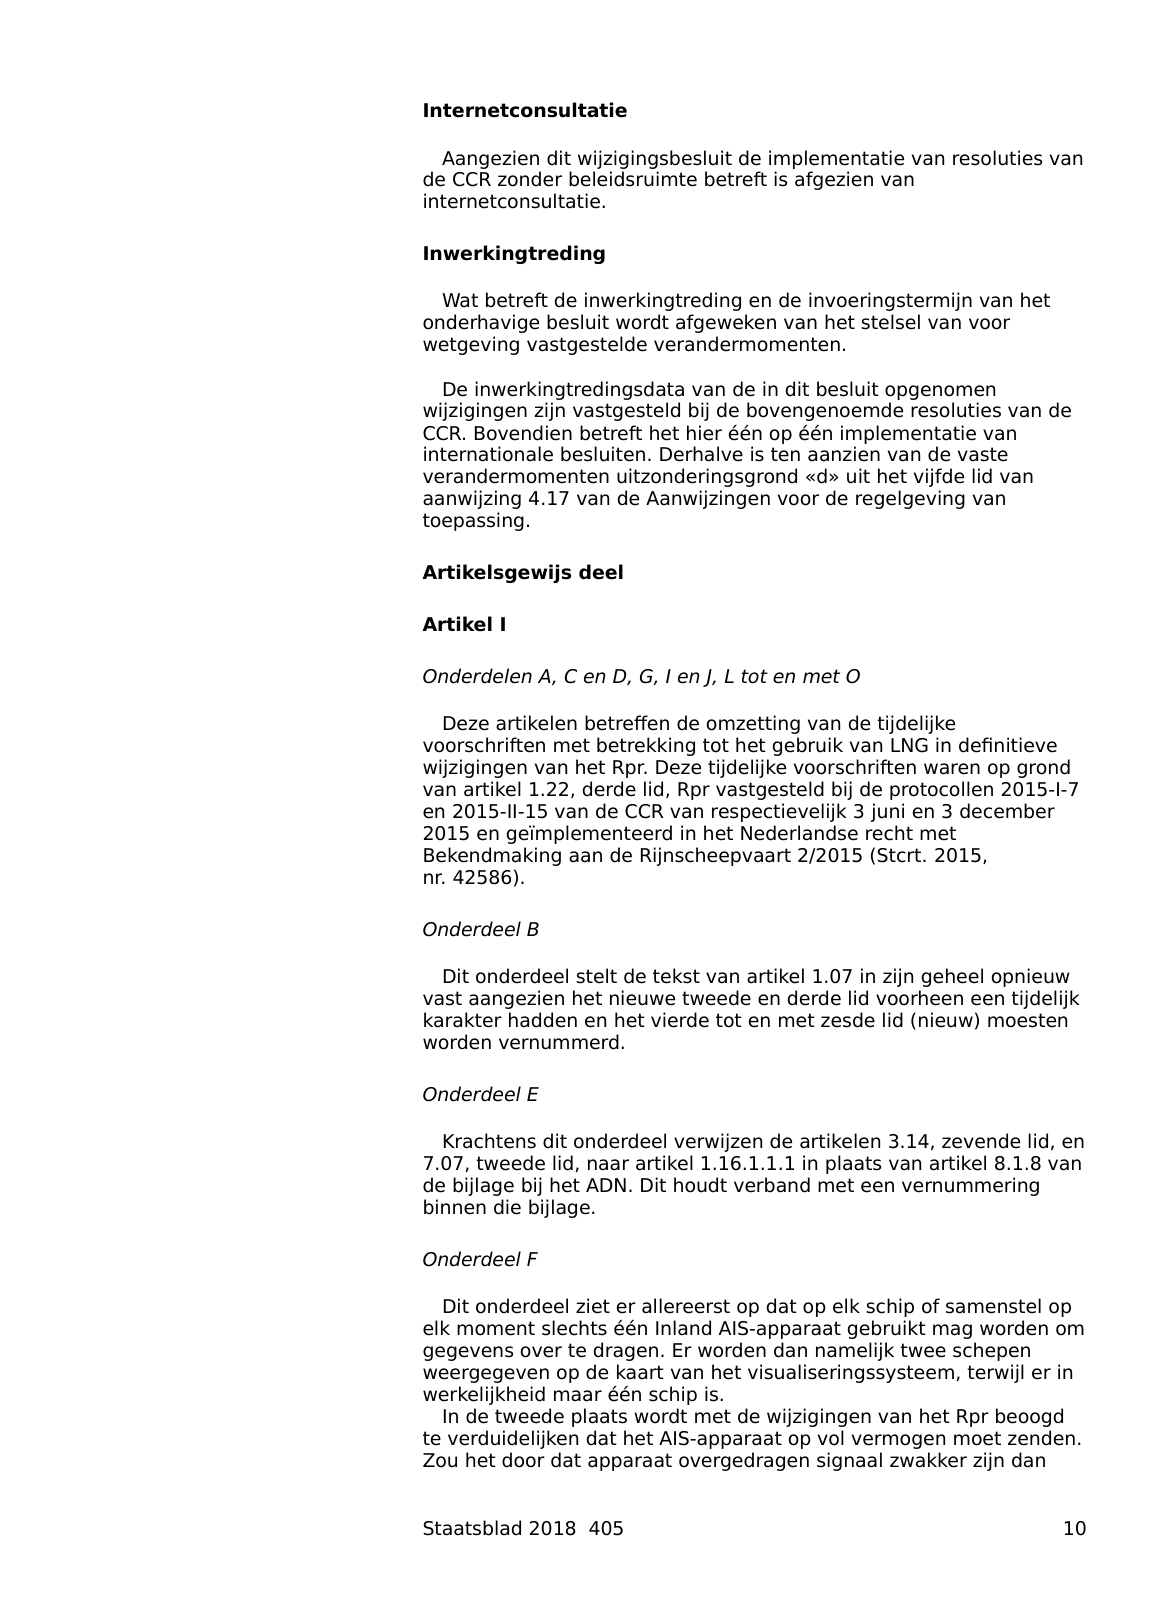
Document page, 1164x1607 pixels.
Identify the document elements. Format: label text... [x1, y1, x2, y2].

subtitle Onderdelen A, C en D, G, I en J, L tot en met O [422, 666, 1087, 688]
subtitle Inwerkingtreding [422, 243, 1087, 265]
text Dit onderdeel ziet er allereerst op dat op elk schip of samenstel op elk moment slechts één Inland AIS-apparaat gebruikt mag worden om gegevens over te dragen. Er worden dan namelijk twee schepen weergegeven op de kaart van het visualiseringssysteem, terwijl er in werkelijkheid maar één schip is. [422, 1296, 1087, 1406]
subtitle Onderdeel F [422, 1249, 1087, 1271]
subtitle Onderdeel E [422, 1084, 1087, 1106]
subtitle Onderdeel B [422, 919, 1087, 941]
text Dit onderdeel stelt de tekst van artikel 1.07 in zijn geheel opnieuw vast aangezien het nieuwe tweede en derde lid voorheen een tijdelijk karakter hadden en het vierde tot en met zesde lid (nieuw) moesten worden vernummerd. [422, 966, 1087, 1054]
subtitle Artikelsgewijs deel [422, 562, 1087, 584]
subtitle Internetconsultatie [422, 100, 1087, 122]
text In de tweede plaats wordt met de wijzigingen van het Rpr beoogd te verduidelijken dat het AIS-apparaat op vol vermogen moet zenden. Zou het door dat apparaat overgedragen signaal zwakker zijn dan [422, 1406, 1087, 1472]
text Wat betreft de inwerkingtreding en de invoeringstermijn van het onderhavige besluit wordt afgeweken van het stelsel van voor wetgeving vastgestelde verandermomenten. [422, 290, 1087, 356]
text De inwerkingtredingsdata van de in dit besluit opgenomen wijzigingen zijn vastgesteld bij de bovengenoemde resoluties van de CCR. Bovendien betreft het hier één op één implementatie van internationale besluiten. Derhalve is ten aanzien van de vaste verandermomenten uitzonderingsgrond «d» uit het vijfde lid van aanwijzing 4.17 van de Aanwijzingen voor de regelgeving van toepassing. [422, 378, 1087, 532]
subtitle Artikel I [422, 614, 1087, 636]
text Aangezien dit wijzigingsbesluit de implementatie van resoluties van de CCR zonder beleidsruimte betreft is afgezien van internetconsultatie. [422, 147, 1087, 213]
text Deze artikelen betreffen de omzetting van de tijdelijke voorschriften met betrekking tot het gebruik van LNG in definitieve wijzigingen van het Rpr. Deze tijdelijke voorschriften waren op grond van artikel 1.22, derde lid, Rpr vastgesteld bij de protocollen 2015-I-7 en 2015-II-15 van de CCR van respectievelijk 3 juni en 3 december 2015 en geïmplementeerd in het Nederlandse recht met Bekendmaking aan de Rijnscheepvaart 2/2015 (Stcrt. 2015, nr. 42586). [422, 713, 1087, 889]
text Krachtens dit onderdeel verwijzen de artikelen 3.14, zevende lid, en 7.07, tweede lid, naar artikel 1.16.1.1.1 in plaats van artikel 8.1.8 van de bijlage bij het ADN. Dit houdt verband met een vernummering binnen die bijlage. [422, 1131, 1087, 1219]
